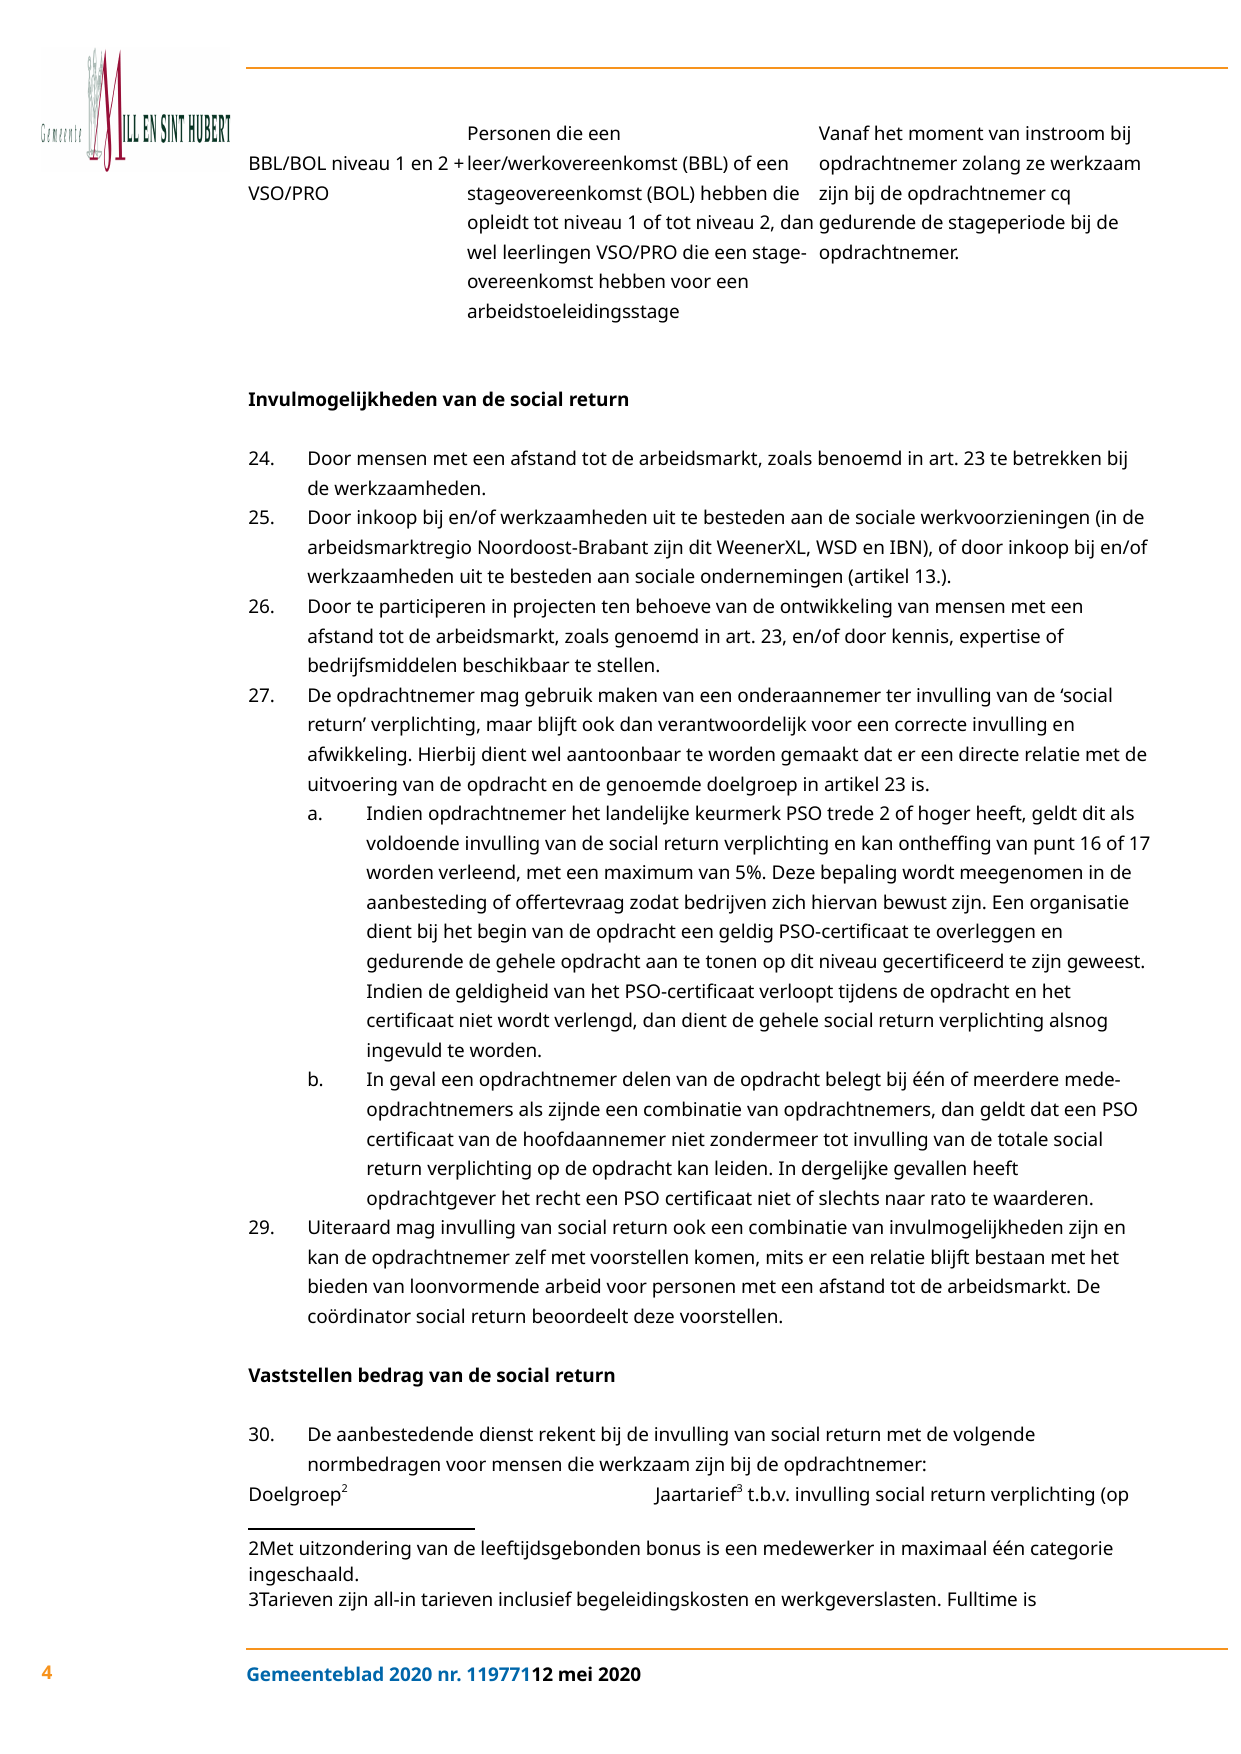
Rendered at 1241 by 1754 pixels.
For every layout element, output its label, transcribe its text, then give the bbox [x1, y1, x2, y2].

list Door te participeren in projecten ten behoeve van de ontwikkeling van mensen met een afstand tot de arbeidsmarkt, zoals genoemd in art. 23, en/of door kennis, expertise of bedrijfsmiddelen beschikbaar te stellen. [248, 593, 1152, 678]
table_header Doelgroep [248, 1481, 655, 1507]
table_cell BBL/BOL niveau 1 en 2 + VSO/PRO [248, 121, 467, 353]
list In geval een opdrachtnemer delen van de opdracht belegt bij één of meerdere mede-opdrachtnemers als zijnde een combinatie van opdrachtnemers, dan geldt dat een PSO certificaat van de hoofdaannemer niet zondermeer tot invulling van de totale social return verplichting op de opdracht kan leiden. In dergelijke gevallen heeft opdrachtgever het recht een PSO certificaat niet of slechts naar rato te waarderen. [307, 1067, 1152, 1211]
list Door inkoop bij en/of werkzaamheden uit te besteden aan de sociale werkvoorzieningen (in de arbeidsmarktregio Noordoost-Brabant zijn dit WeenerXL, WSD en IBN), of door inkoop bij en/of werkzaamheden uit te besteden aan sociale ondernemingen (artikel 13.). [248, 504, 1152, 589]
table_cell Personen die een leer/werkovereenkomst (BBL) of een stageovereenkomst (BOL) hebben die opleidt tot niveau 1 of tot niveau 2, dan wel leerlingen VSO/PRO die een stage-overeenkomst hebben voor een arbeidstoeleidingsstage [467, 121, 819, 353]
table_cell [248, 95, 467, 121]
table_header Jaartarief t.b.v. invulling social return verplichting (op [655, 1481, 1152, 1507]
list De aanbestedende dienst rekent bij de invulling van social return met de volgende normbedragen voor mensen die werkzaam zijn bij de opdrachtnemer: [248, 1422, 1152, 1477]
list Indien opdrachtnemer het landelijke keurmerk PSO trede 2 of hoger heeft, geldt dit als voldoende invulling van de social return verplichting en kan ontheffing van punt 16 of 17 worden verleend, met een maximum van 5%. Deze bepaling wordt meegenomen in de aanbesteding of offertevraag zodat bedrijven zich hiervan bewust zijn. Een organisatie dient bij het begin van de opdracht een geldig PSO-certificaat te overleggen en gedurende de gehele opdracht aan te tonen op dit niveau gecertificeerd te zijn geweest. Indien de geldigheid van het PSO-certificaat verloopt tijdens de opdracht en het certificaat niet wordt verlengd, dan dient de gehele social return verplichting alsnog ingevuld te worden. [307, 800, 1152, 1063]
table_cell [819, 95, 1152, 121]
picture [41, 47, 231, 172]
list Uiteraard mag invulling van social return ook een combinatie van invulmogelijkheden zijn en kan de opdrachtnemer zelf met voorstellen komen, mits er een relatie blijft bestaan met het bieden van loonvormende arbeid voor personen met een afstand tot de arbeidsmarkt. De coördinator social return beoordeelt deze voorstellen. [248, 1214, 1152, 1329]
text Vaststellen bedrag van de social return [248, 1362, 1152, 1388]
table_cell Vanaf het moment van instroom bij opdrachtnemer zolang ze werkzaam zijn bij de opdrachtnemer cq gedurende de stageperiode bij de opdrachtnemer. [819, 121, 1152, 353]
list Door mensen met een afstand tot de arbeidsmarkt, zoals benoemd in art. 23 te betrekken bij de werkzaamheden. [248, 445, 1152, 501]
list De opdrachtnemer mag gebruik maken van een onderaannemer ter invulling van de ‘social return’ verplichting, maar blijft ook dan verantwoordelijk voor een correcte invulling en afwikkeling. Hierbij dient wel aantoonbaar te worden gemaakt dat er een directe relatie met de uitvoering van de opdracht en de genoemde doelgroep in artikel 23 is. [248, 682, 1152, 796]
text Invulmogelijkheden van de social return [248, 386, 1152, 412]
